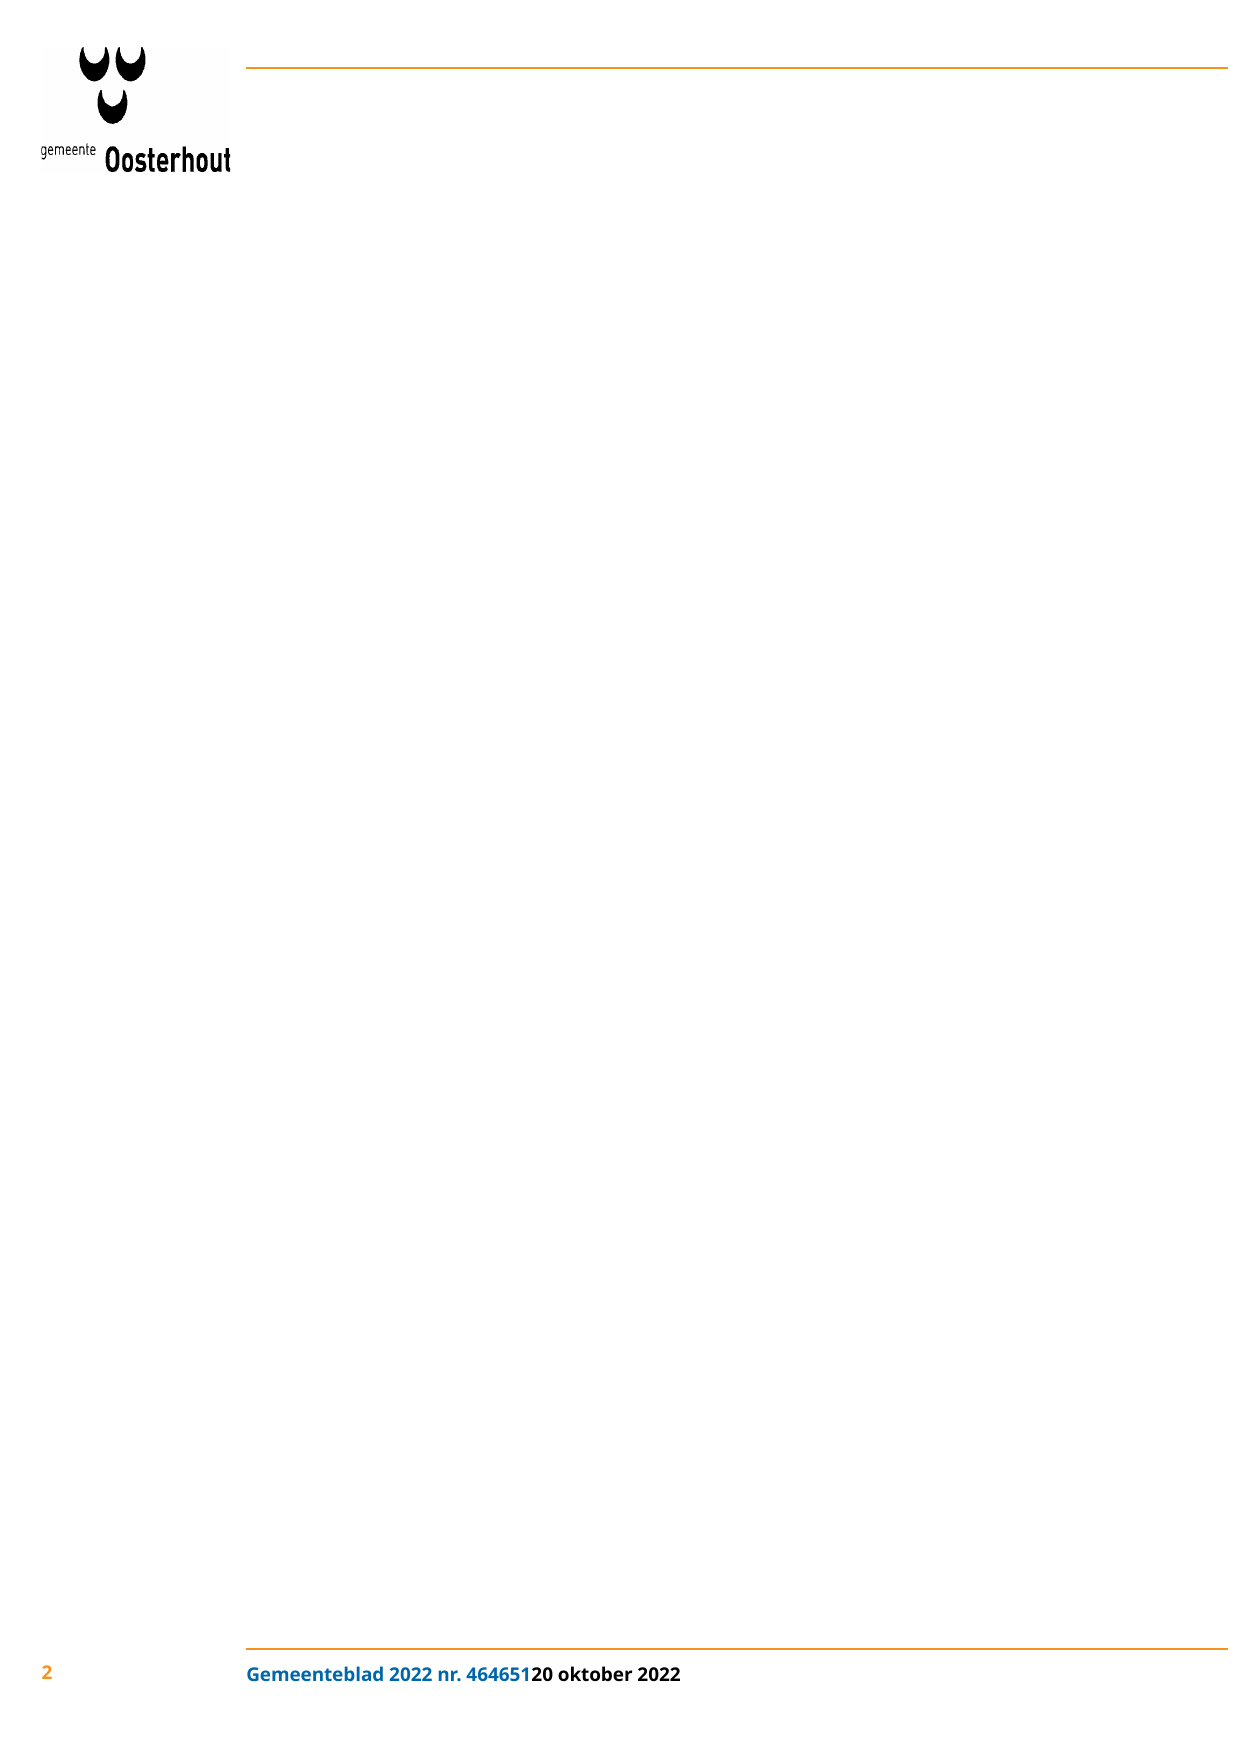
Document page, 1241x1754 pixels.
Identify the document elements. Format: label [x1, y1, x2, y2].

picture [41, 47, 231, 172]
